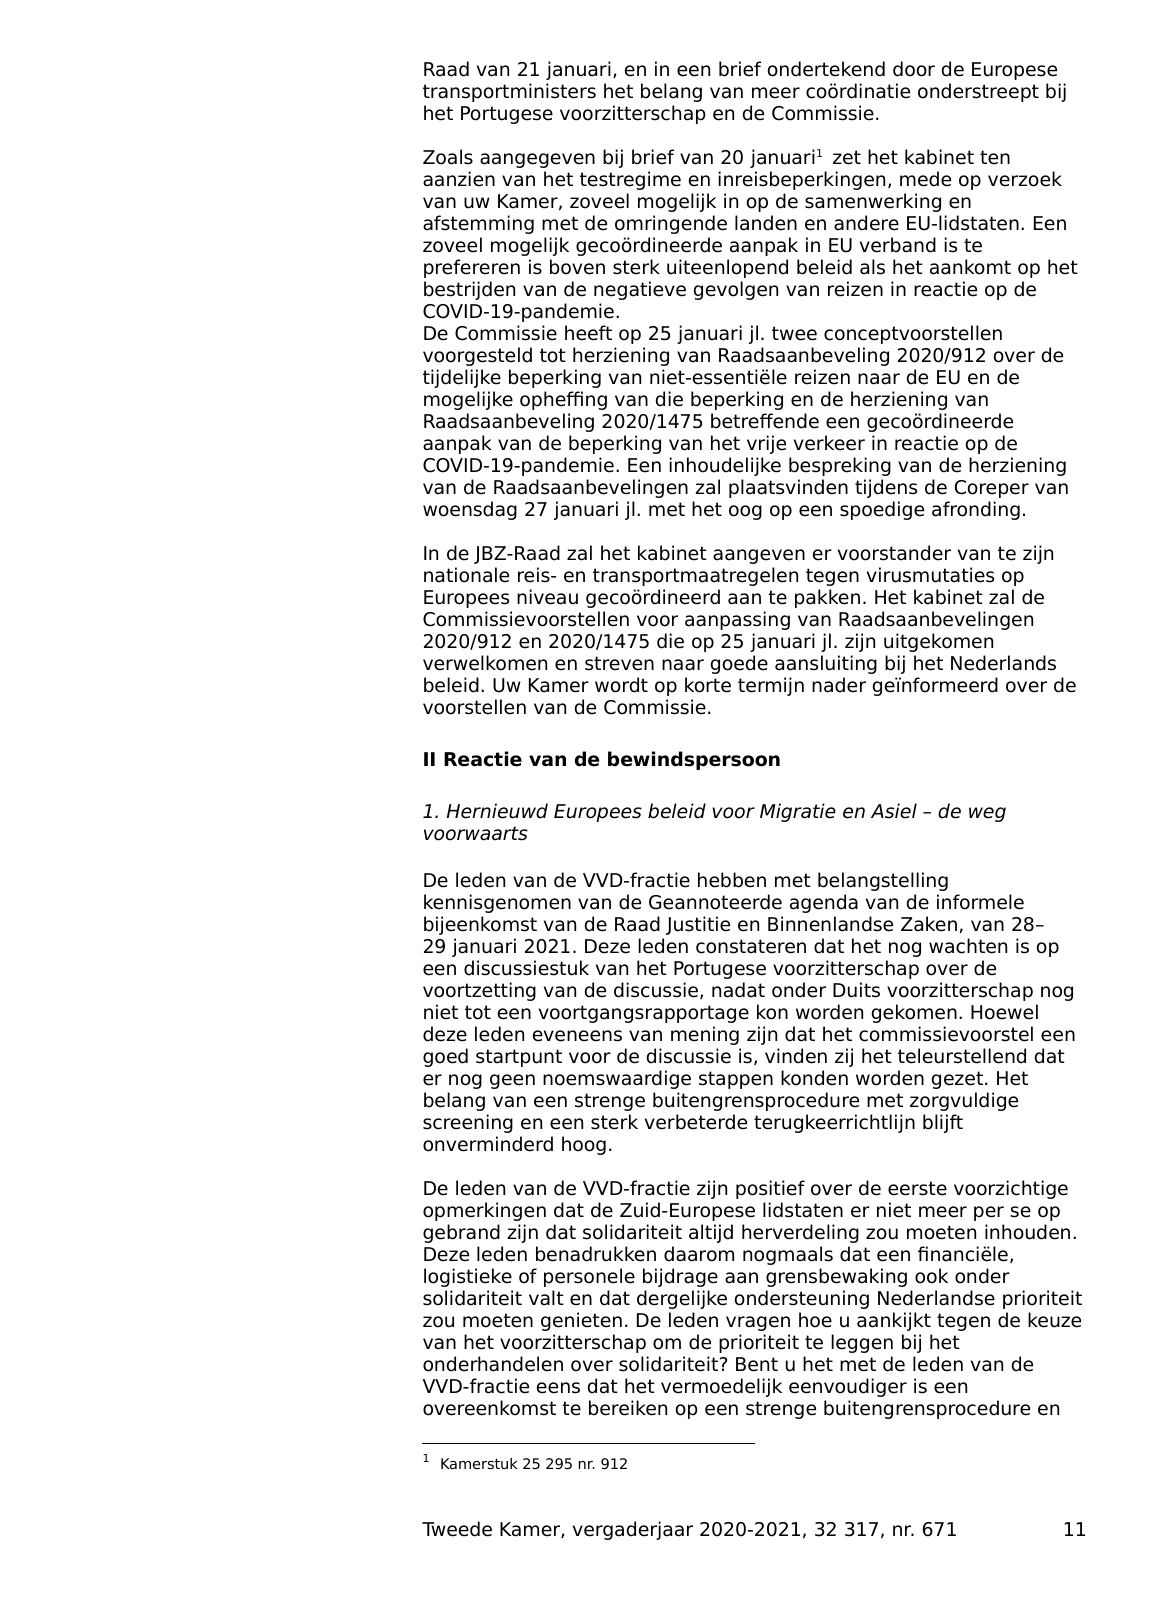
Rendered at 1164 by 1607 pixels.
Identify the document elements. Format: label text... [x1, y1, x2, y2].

text De leden van de VVD-fractie hebben met belangstelling kennisgenomen van de Geannoteerde agenda van de informele bijeenkomst van de Raad Justitie en Binnenlandse Zaken, van 28–29 januari 2021. Deze leden constateren dat het nog wachten is op een discussiestuk van het Portugese voorzitterschap over de voortzetting van de discussie, nadat onder Duits voorzitterschap nog niet tot een voortgangsrapportage kon worden gekomen. Hoewel deze leden eveneens van mening zijn dat het commissievoorstel een goed startpunt voor de discussie is, vinden zij het teleurstellend dat er nog geen noemswaardige stappen konden worden gezet. Het belang van een strenge buitengrensprocedure met zorgvuldige screening en een sterk verbeterde terugkeerrichtlijn blijft onverminderd hoog. [422, 870, 1087, 1156]
text De leden van de VVD-fractie zijn positief over de eerste voorzichtige opmerkingen dat de Zuid-Europese lidstaten er niet meer per se op gebrand zijn dat solidariteit altijd herverdeling zou moeten inhouden. Deze leden benadrukken daarom nogmaals dat een financiële, logistieke of personele bijdrage aan grensbewaking ook onder solidariteit valt en dat dergelijke ondersteuning Nederlandse prioriteit zou moeten genieten. De leden vragen hoe u aankijkt tegen de keuze van het voorzitterschap om de prioriteit te leggen bij het onderhandelen over solidariteit? Bent u het met de leden van de VVD-fractie eens dat het vermoedelijk eenvoudiger is een overeenkomst te bereiken op een strenge buitengrensprocedure en [422, 1178, 1087, 1419]
subtitle II Reactie van de bewindspersoon [422, 749, 1087, 771]
text Kamerstuk 25 295 nr. 912 [422, 1452, 1087, 1474]
subtitle 1. Hernieuwd Europees beleid voor Migratie en Asiel – de weg voorwaarts [422, 801, 1087, 845]
text Zoals aangegeven bij brief van 20 januari zet het kabinet ten aanzien van het testregime en inreisbeperkingen, mede op verzoek van uw Kamer, zoveel mogelijk in op de samenwerking en afstemming met de omringende landen en andere EU-lidstaten. Een zoveel mogelijk gecoördineerde aanpak in EU verband is te prefereren is boven sterk uiteenlopend beleid als het aankomt op het bestrijden van de negatieve gevolgen van reizen in reactie op de COVID-19-pandemie. [422, 147, 1087, 323]
text De Commissie heeft op 25 januari jl. twee conceptvoorstellen voorgesteld tot herziening van Raadsaanbeveling 2020/912 over de tijdelijke beperking van niet-essentiële reizen naar de EU en de mogelijke opheffing van die beperking en de herziening van Raadsaanbeveling 2020/1475 betreffende een gecoördineerde aanpak van de beperking van het vrije verkeer in reactie op de COVID-19-pandemie. Een inhoudelijke bespreking van de herziening van de Raadsaanbevelingen zal plaatsvinden tijdens de Coreper van woensdag 27 januari jl. met het oog op een spoedige afronding. [422, 323, 1087, 521]
text Raad van 21 januari, en in een brief ondertekend door de Europese transportministers het belang van meer coördinatie onderstreept bij het Portugese voorzitterschap en de Commissie. [422, 59, 1087, 125]
text In de JBZ-Raad zal het kabinet aangeven er voorstander van te zijn nationale reis- en transportmaatregelen tegen virusmutaties op Europees niveau gecoördineerd aan te pakken. Het kabinet zal de Commissievoorstellen voor aanpassing van Raadsaanbevelingen 2020/912 en 2020/1475 die op 25 januari jl. zijn uitgekomen verwelkomen en streven naar goede aansluiting bij het Nederlands beleid. Uw Kamer wordt op korte termijn nader geïnformeerd over de voorstellen van de Commissie. [422, 543, 1087, 719]
